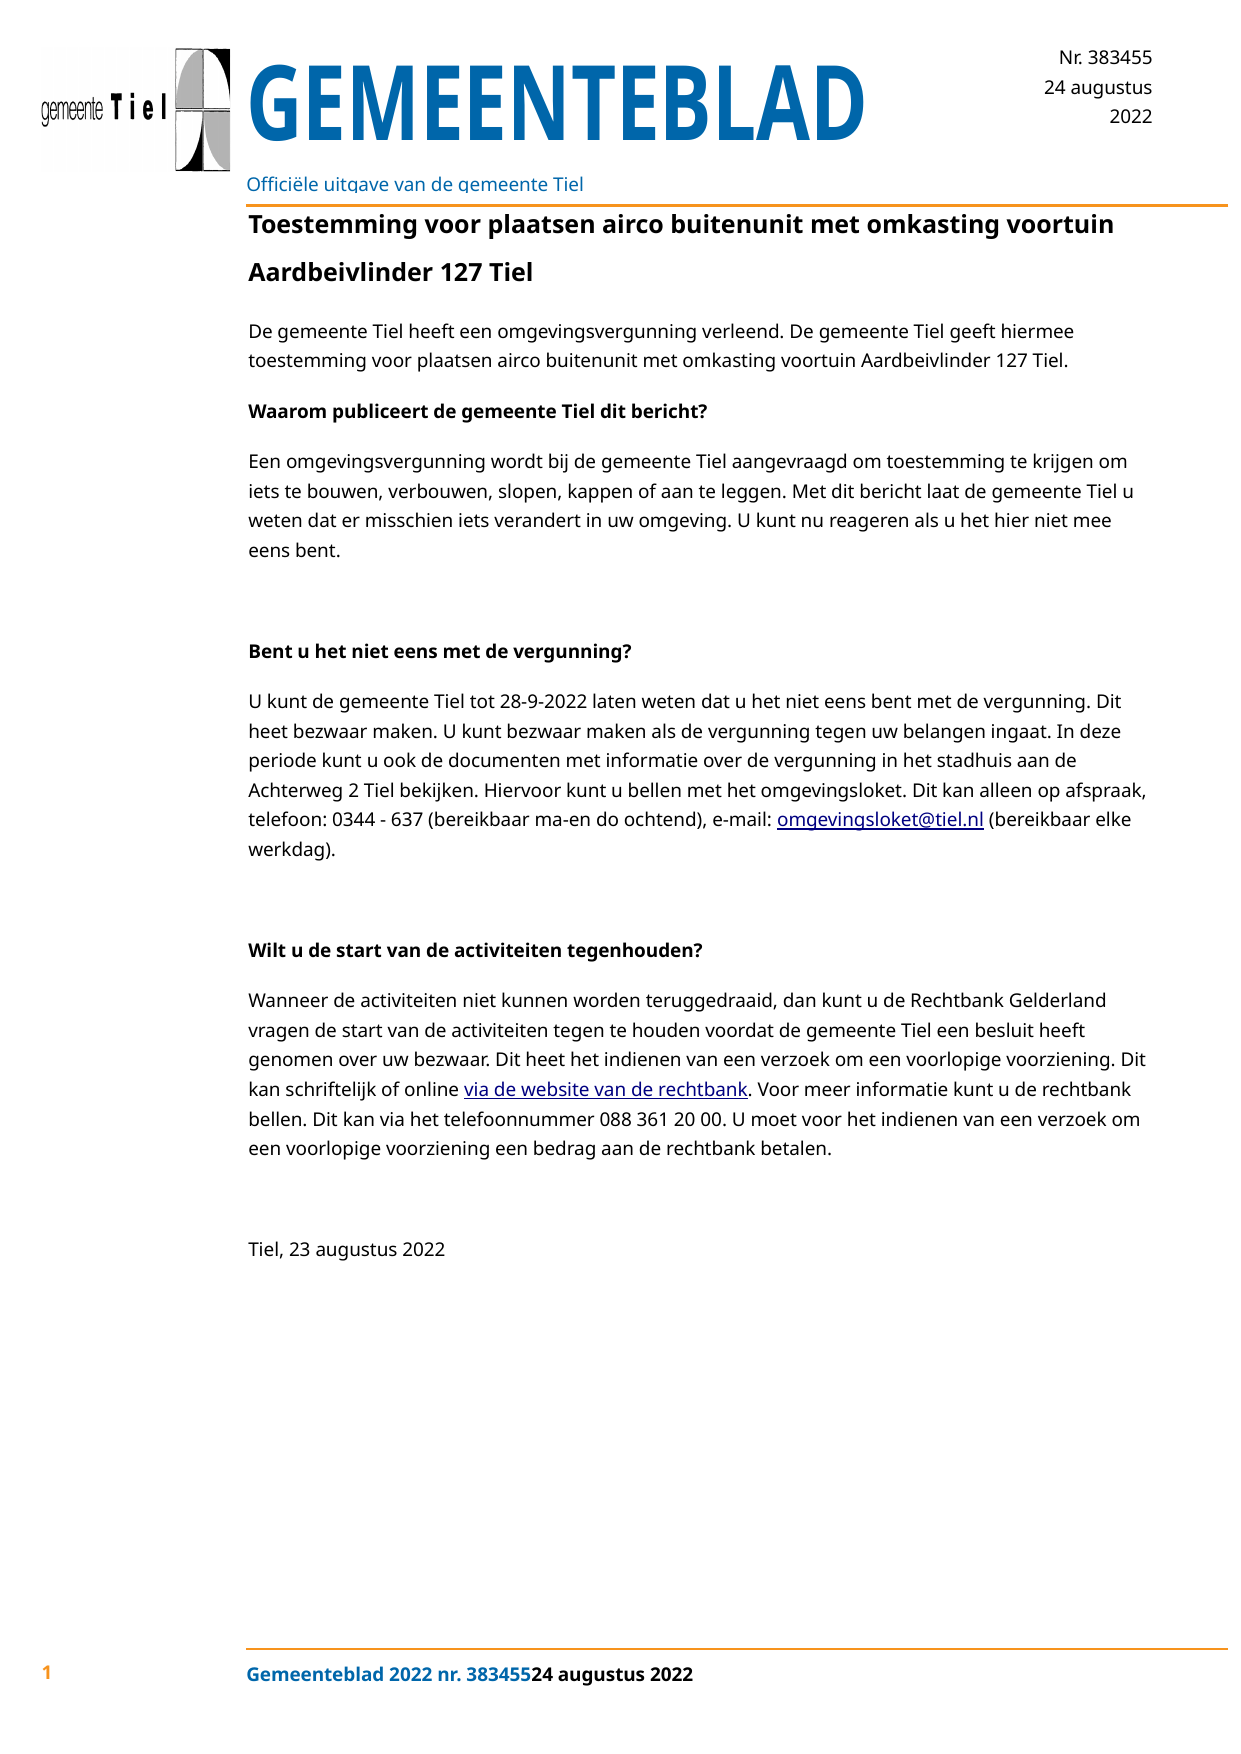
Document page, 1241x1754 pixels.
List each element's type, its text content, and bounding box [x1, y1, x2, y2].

text Wilt u de start van de activiteiten tegenhouden? [248, 937, 1152, 963]
text U kunt de gemeente Tiel tot 28-9-2022 laten weten dat u het niet eens bent met de vergunning. Dit heet bezwaar maken. U kunt bezwaar maken als de vergunning tegen uw belangen ingaat. In deze periode kunt u ook de documenten met informatie over de vergunning in het stadhuis aan de Achterweg 2 Tiel bekijken. Hiervoor kunt u bellen met het omgevingsloket. Dit kan alleen op afspraak, telefoon: 0344 - 637 (bereikbaar ma-en do ochtend), e-mail: omgevingsloket@tiel.nl (bereikbaar elke werkdag). [248, 688, 1152, 862]
picture [41, 47, 231, 172]
text Bent u het niet eens met de vergunning? [248, 638, 1152, 664]
text Toestemming voor plaatsen airco buitenunit met omkasting voortuin Aardbeivlinder 127 Tiel [248, 207, 1152, 288]
text De gemeente Tiel heeft een omgevingsvergunning verleend. De gemeente Tiel geeft hiermee toestemming voor plaatsen airco buitenunit met omkasting voortuin Aardbeivlinder 127 Tiel. [248, 318, 1152, 373]
text Een omgevingsvergunning wordt bij de gemeente Tiel aangevraagd om toestemming te krijgen om iets te bouwen, verbouwen, slopen, kappen of aan te leggen. Met dit bericht laat de gemeente Tiel u weten dat er misschien iets verandert in uw omgeving. U kunt nu reageren als u het hier niet mee eens bent. [248, 448, 1152, 563]
text Wanneer de activiteiten niet kunnen worden teruggedraaid, dan kunt u de Rechtbank Gelderland vragen de start van de activiteiten tegen te houden voordat de gemeente Tiel een besluit heeft genomen over uw bezwaar. Dit heet het indienen van een verzoek om een voorlopige voorziening. Dit kan schriftelijk of online via de website van de rechtbank. Voor meer informatie kunt u de rechtbank bellen. Dit kan via het telefoonnummer 088 361 20 00. U moet voor het indienen van een verzoek om een voorlopige voorziening een bedrag aan de rechtbank betalen. [248, 987, 1152, 1161]
text Tiel, 23 augustus 2022 [248, 1236, 1152, 1262]
text Waarom publiceert de gemeente Tiel dit bericht? [248, 398, 1152, 424]
